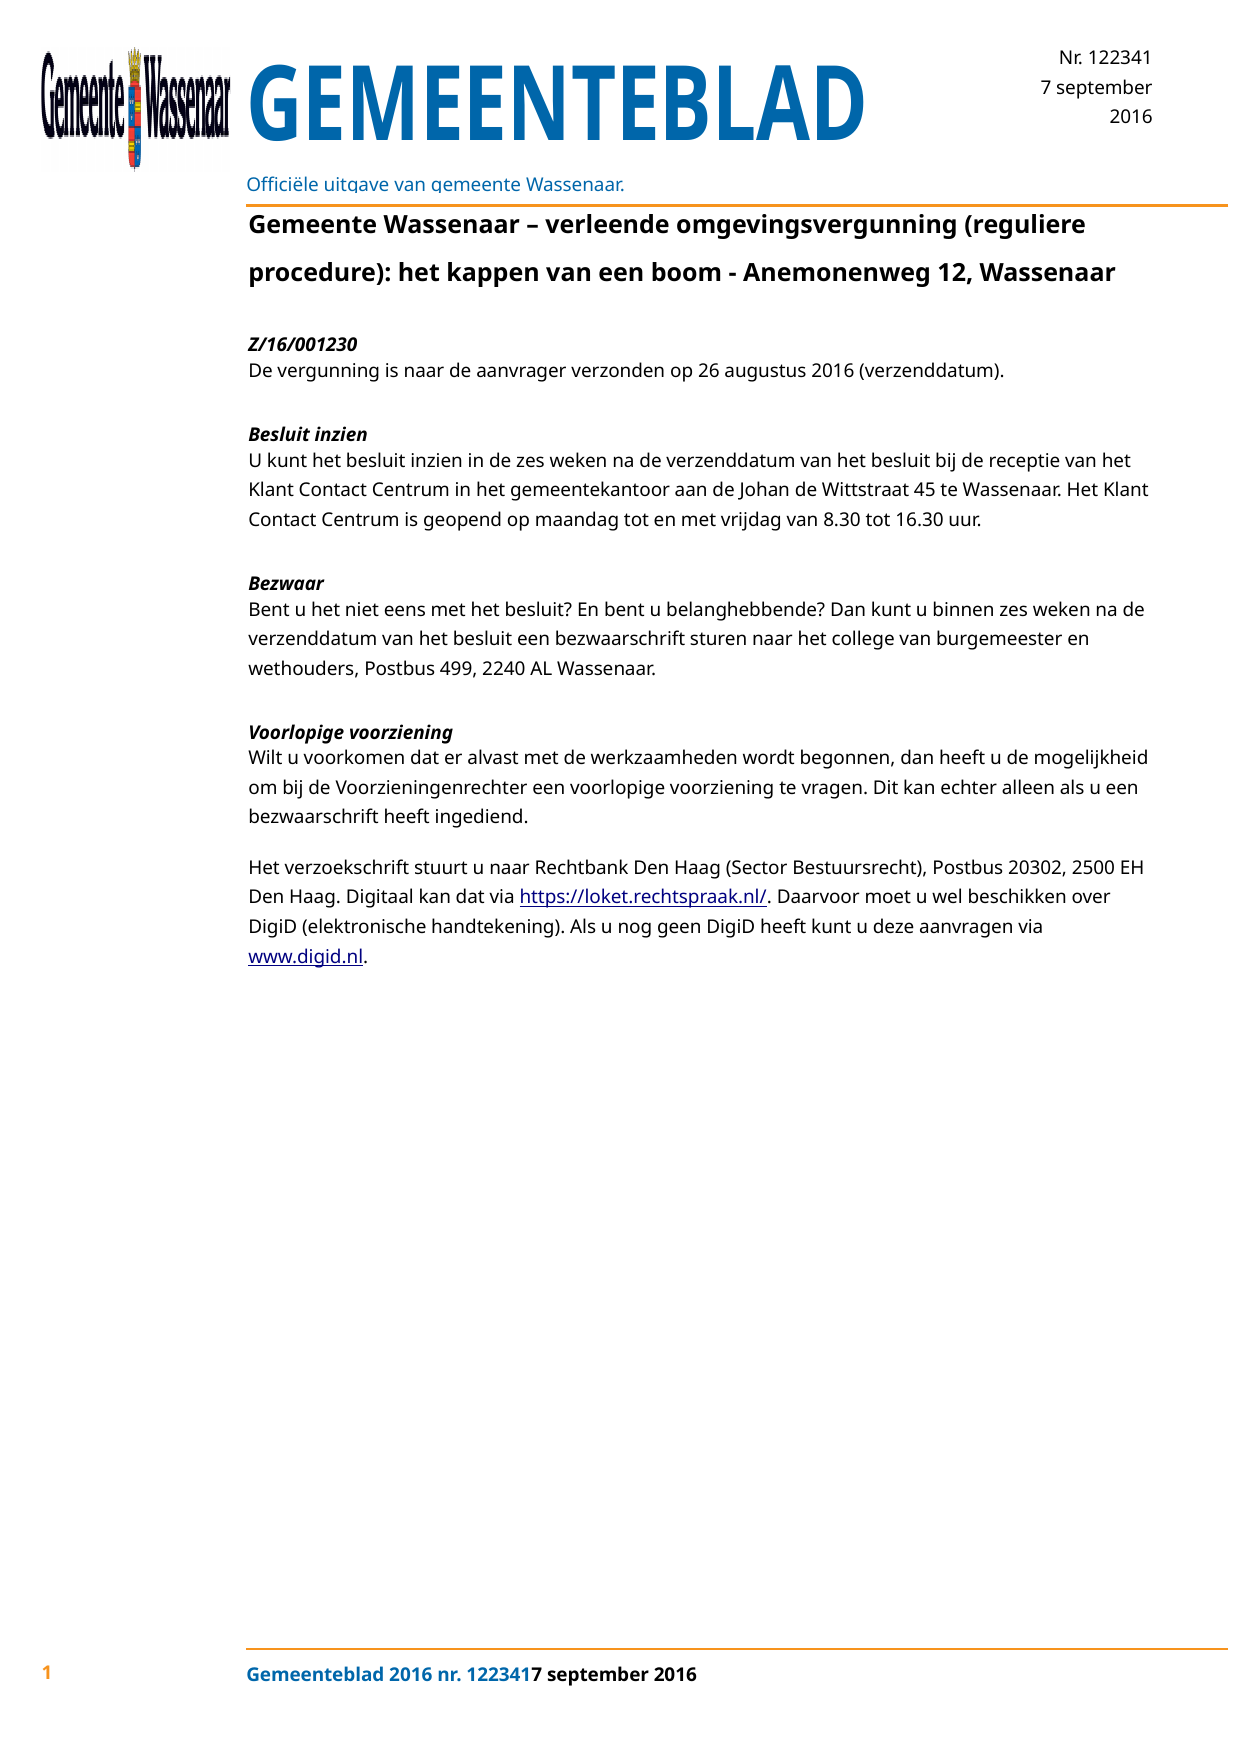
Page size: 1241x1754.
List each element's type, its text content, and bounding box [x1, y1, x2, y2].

text De vergunning is naar de aanvrager verzonden op 26 augustus 2016 (verzenddatum). [248, 357, 1152, 383]
text Z/16/001230 [248, 331, 1152, 357]
text Bent u het niet eens met het besluit? En bent u belanghebbende? Dan kunt u binnen zes weken na de verzenddatum van het besluit een bezwaarschrift sturen naar het college van burgemeester en wethouders, Postbus 499, 2240 AL Wassenaar. [248, 596, 1152, 681]
picture [41, 47, 231, 172]
text U kunt het besluit inzien in de zes weken na de verzenddatum van het besluit bij de receptie van het Klant Contact Centrum in het gemeentekantoor aan de Johan de Wittstraat 45 te Wassenaar. Het Klant Contact Centrum is geopend op maandag tot en met vrijdag van 8.30 tot 16.30 uur. [248, 447, 1152, 532]
text Bezwaar [248, 570, 1152, 596]
text Besluit inzien [248, 421, 1152, 447]
text Voorlopige voorziening [248, 719, 1152, 744]
text Het verzoekschrift stuurt u naar Rechtbank Den Haag (Sector Bestuursrecht), Postbus 20302, 2500 EH Den Haag. Digitaal kan dat via https://loket.rechtspraak.nl/. Daarvoor moet u wel beschikken over DigiD (elektronische handtekening). Als u nog geen DigiD heeft kunt u deze aanvragen via www.digid.nl. [248, 854, 1152, 969]
text Gemeente Wassenaar – verleende omgevingsvergunning (reguliere procedure): het kappen van een boom - Anemonenweg 12, Wassenaar [248, 207, 1152, 288]
text Wilt u voorkomen dat er alvast met de werkzaamheden wordt begonnen, dan heeft u de mogelijkheid om bij de Voorzieningenrechter een voorlopige voorziening te vragen. Dit kan echter alleen als u een bezwaarschrift heeft ingediend. [248, 744, 1152, 829]
